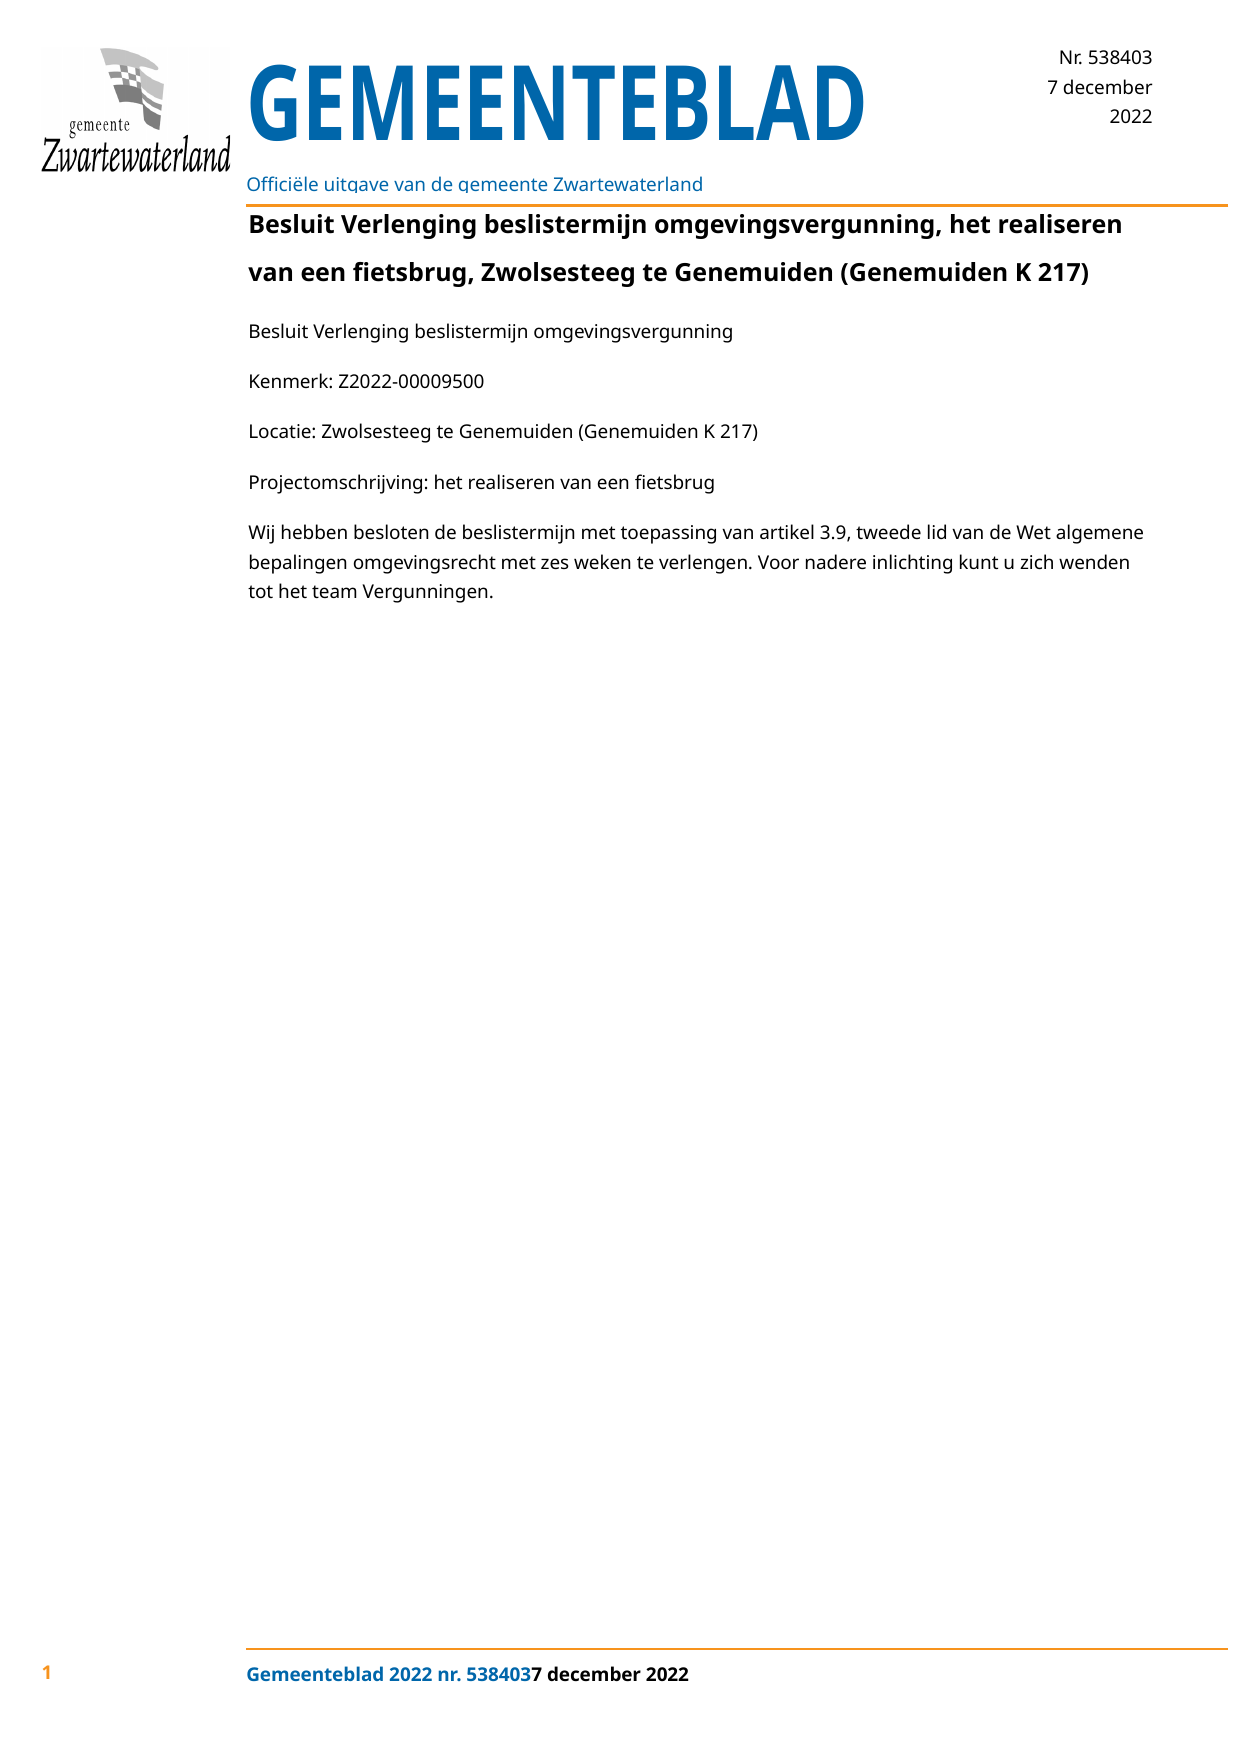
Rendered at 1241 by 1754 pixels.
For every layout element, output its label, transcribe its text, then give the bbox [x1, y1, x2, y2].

text Wij hebben besloten de beslistermijn met toepassing van artikel 3.9, tweede lid van de Wet algemene bepalingen omgevingsrecht met zes weken te verlengen. Voor nadere inlichting kunt u zich wenden tot het team Vergunningen. [248, 519, 1152, 604]
text Besluit Verlenging beslistermijn omgevingsvergunning, het realiseren van een fietsbrug, Zwolsesteeg te Genemuiden (Genemuiden K 217) [248, 207, 1152, 288]
text Projectomschrijving: het realiseren van een fietsbrug [248, 469, 1152, 495]
text Locatie: Zwolsesteeg te Genemuiden (Genemuiden K 217) [248, 419, 1152, 444]
text Besluit Verlenging beslistermijn omgevingsvergunning [248, 318, 1152, 344]
text Kenmerk: Z2022-00009500 [248, 368, 1152, 394]
picture [41, 47, 231, 172]
